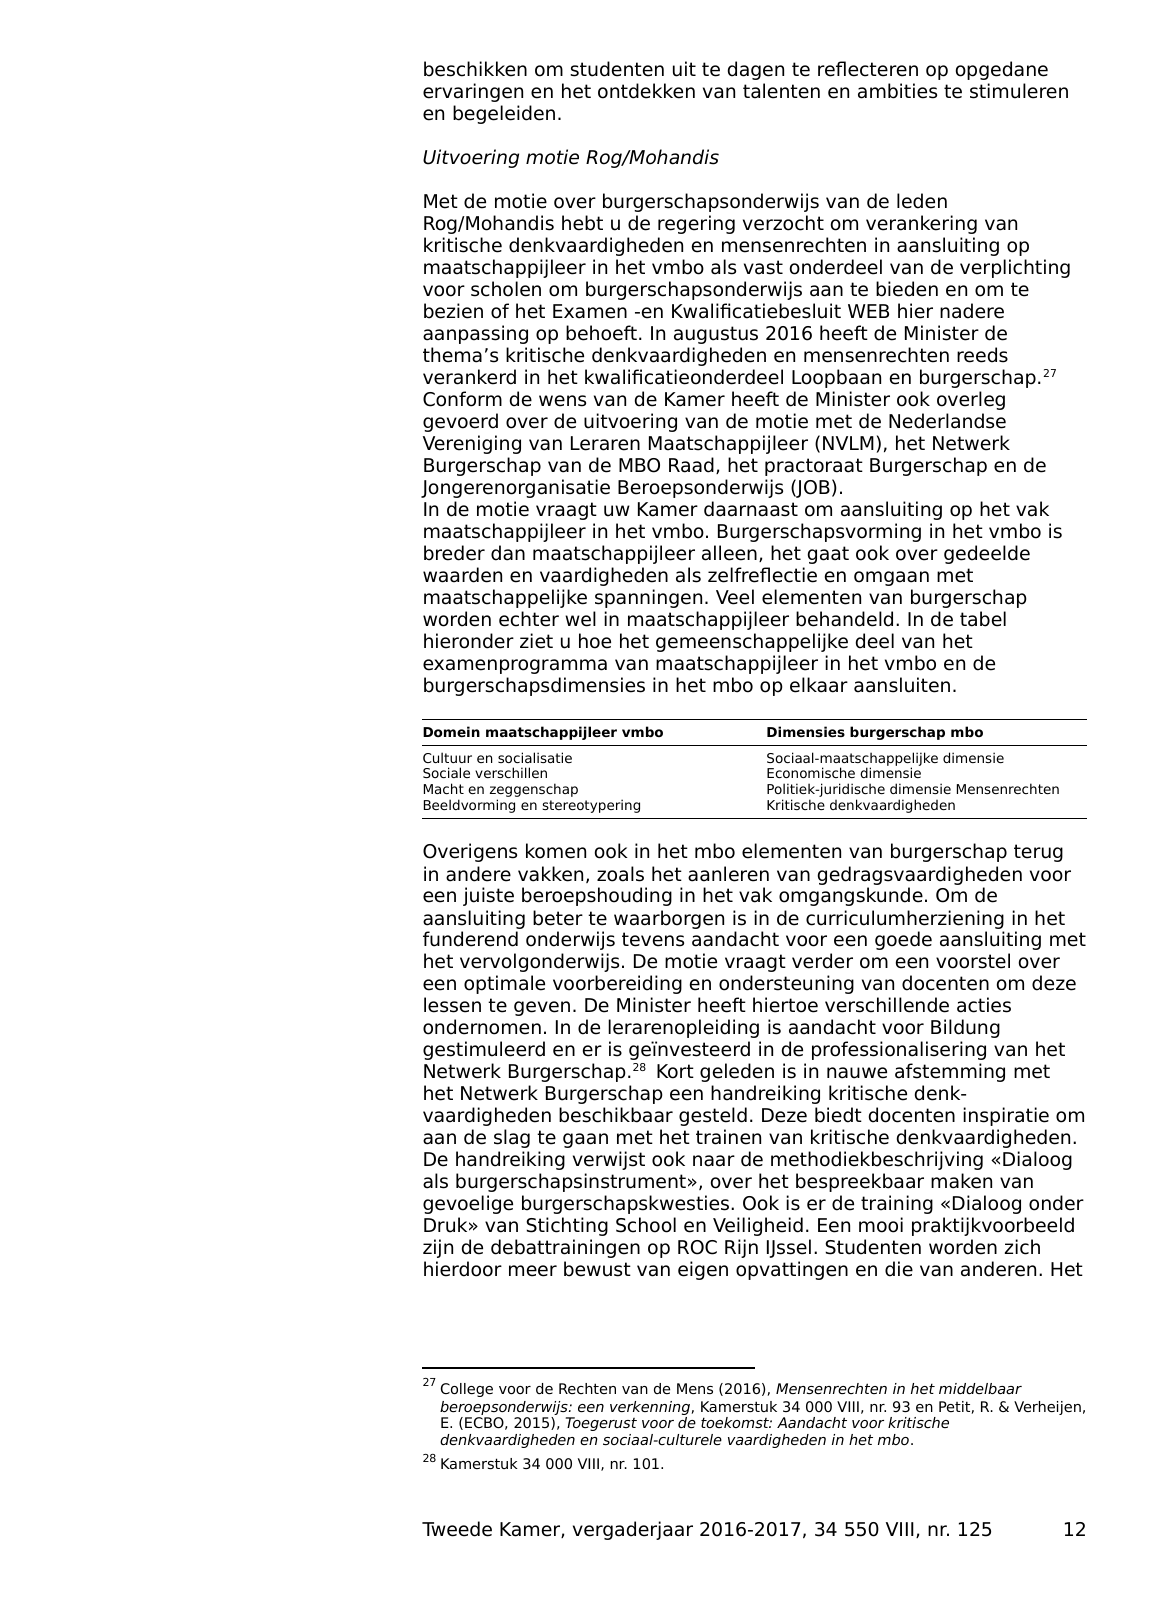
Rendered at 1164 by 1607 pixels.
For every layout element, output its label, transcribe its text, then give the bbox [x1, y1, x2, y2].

table_cell Macht en zeggenschap [422, 782, 760, 798]
text Kamerstuk 34 000 VIII, nr. 101. [422, 1452, 1087, 1474]
text Met de motie over burgerschapsonderwijs van de leden Rog/Mohandis hebt u de regering verzocht om verankering van kritische denkvaardigheden en mensenrechten in aansluiting op maatschappijleer in het vmbo als vast onderdeel van de verplichting voor scholen om burgerschapsonderwijs aan te bieden en om te bezien of het Examen -en Kwalificatiebesluit WEB hier nadere aanpassing op behoeft. In augustus 2016 heeft de Minister de thema’s kritische denkvaardigheden en mensenrechten reeds verankerd in het kwalificatieonderdeel Loopbaan en burgerschap. Conform de wens van de Kamer heeft de Minister ook overleg gevoerd over de uitvoering van de motie met de Nederlandse Vereniging van Leraren Maatschappijleer (NVLM), het Netwerk Burgerschap van de MBO Raad, het practoraat Burgerschap en de Jongerenorganisatie Beroepsonderwijs (JOB). [422, 191, 1087, 499]
table_cell Cultuur en socialisatie [422, 746, 760, 766]
text Overigens komen ook in het mbo elementen van burgerschap terug in andere vakken, zoals het aanleren van gedragsvaardigheden voor een juiste beroepshouding in het vak omgangskunde. Om de aansluiting beter te waarborgen is in de curriculumherziening in het funderend onderwijs tevens aandacht voor een goede aansluiting met het vervolgonderwijs. De motie vraagt verder om een voorstel over een optimale voorbereiding en ondersteuning van docenten om deze lessen te geven. De Minister heeft hiertoe verschillende acties ondernomen. In de lerarenopleiding is aandacht voor Bildung gestimuleerd en er is geïnvesteerd in de professionalisering van het Netwerk Burgerschap. Kort geleden is in nauwe afstemming met het Netwerk Burgerschap een handreiking kritische denk-vaardigheden beschikbaar gesteld. Deze biedt docenten inspiratie om aan de slag te gaan met het trainen van kritische denkvaardigheden. De handreiking verwijst ook naar de methodiekbeschrijving «Dialoog als burgerschapsinstrument», over het bespreekbaar maken van gevoelige burgerschapskwesties. Ook is er de training «Dialoog onder Druk» van Stichting School en Veiligheid. Een mooi praktijkvoorbeeld zijn de debattrainingen op ROC Rijn IJssel. Studenten worden zich hierdoor meer bewust van eigen opvattingen en die van anderen. Het [422, 841, 1087, 1281]
table_cell Sociale verschillen [422, 766, 760, 782]
text College voor de Rechten van de Mens (2016), Mensenrechten in het middelbaar beroepsonderwijs: een verkenning, Kamerstuk 34 000 VIII, nr. 93 en Petit, R. & Verheijen, E. (ECBO, 2015), Toegerust voor de toekomst: Aandacht voor kritische denkvaardigheden en sociaal-culturele vaardigheden in het mbo. [422, 1377, 1087, 1449]
table_cell Sociaal-maatschappelijke dimensie [760, 746, 1087, 766]
subtitle Uitvoering motie Rog/Mohandis [422, 147, 1087, 169]
table_header Domein maatschappijleer vmbo [422, 720, 760, 745]
table_cell Kritische denkvaardigheden [760, 798, 1087, 818]
text In de motie vraagt uw Kamer daarnaast om aansluiting op het vak maatschappijleer in het vmbo. Burgerschapsvorming in het vmbo is breder dan maatschappijleer alleen, het gaat ook over gedeelde waarden en vaardigheden als zelfreflectie en omgaan met maatschappelijke spanningen. Veel elementen van burgerschap worden echter wel in maatschappijleer behandeld. In de tabel hieronder ziet u hoe het gemeenschappelijke deel van het examenprogramma van maatschappijleer in het vmbo en de burgerschapsdimensies in het mbo op elkaar aansluiten. [422, 499, 1087, 697]
table_header Dimensies burgerschap mbo [760, 720, 1087, 745]
table_cell Beeldvorming en stereotypering [422, 798, 760, 818]
table_cell Politiek-juridische dimensie Mensenrechten [760, 782, 1087, 798]
table_cell Economische dimensie [760, 766, 1087, 782]
text beschikken om studenten uit te dagen te reflecteren op opgedane ervaringen en het ontdekken van talenten en ambities te stimuleren en begeleiden. [422, 59, 1087, 125]
